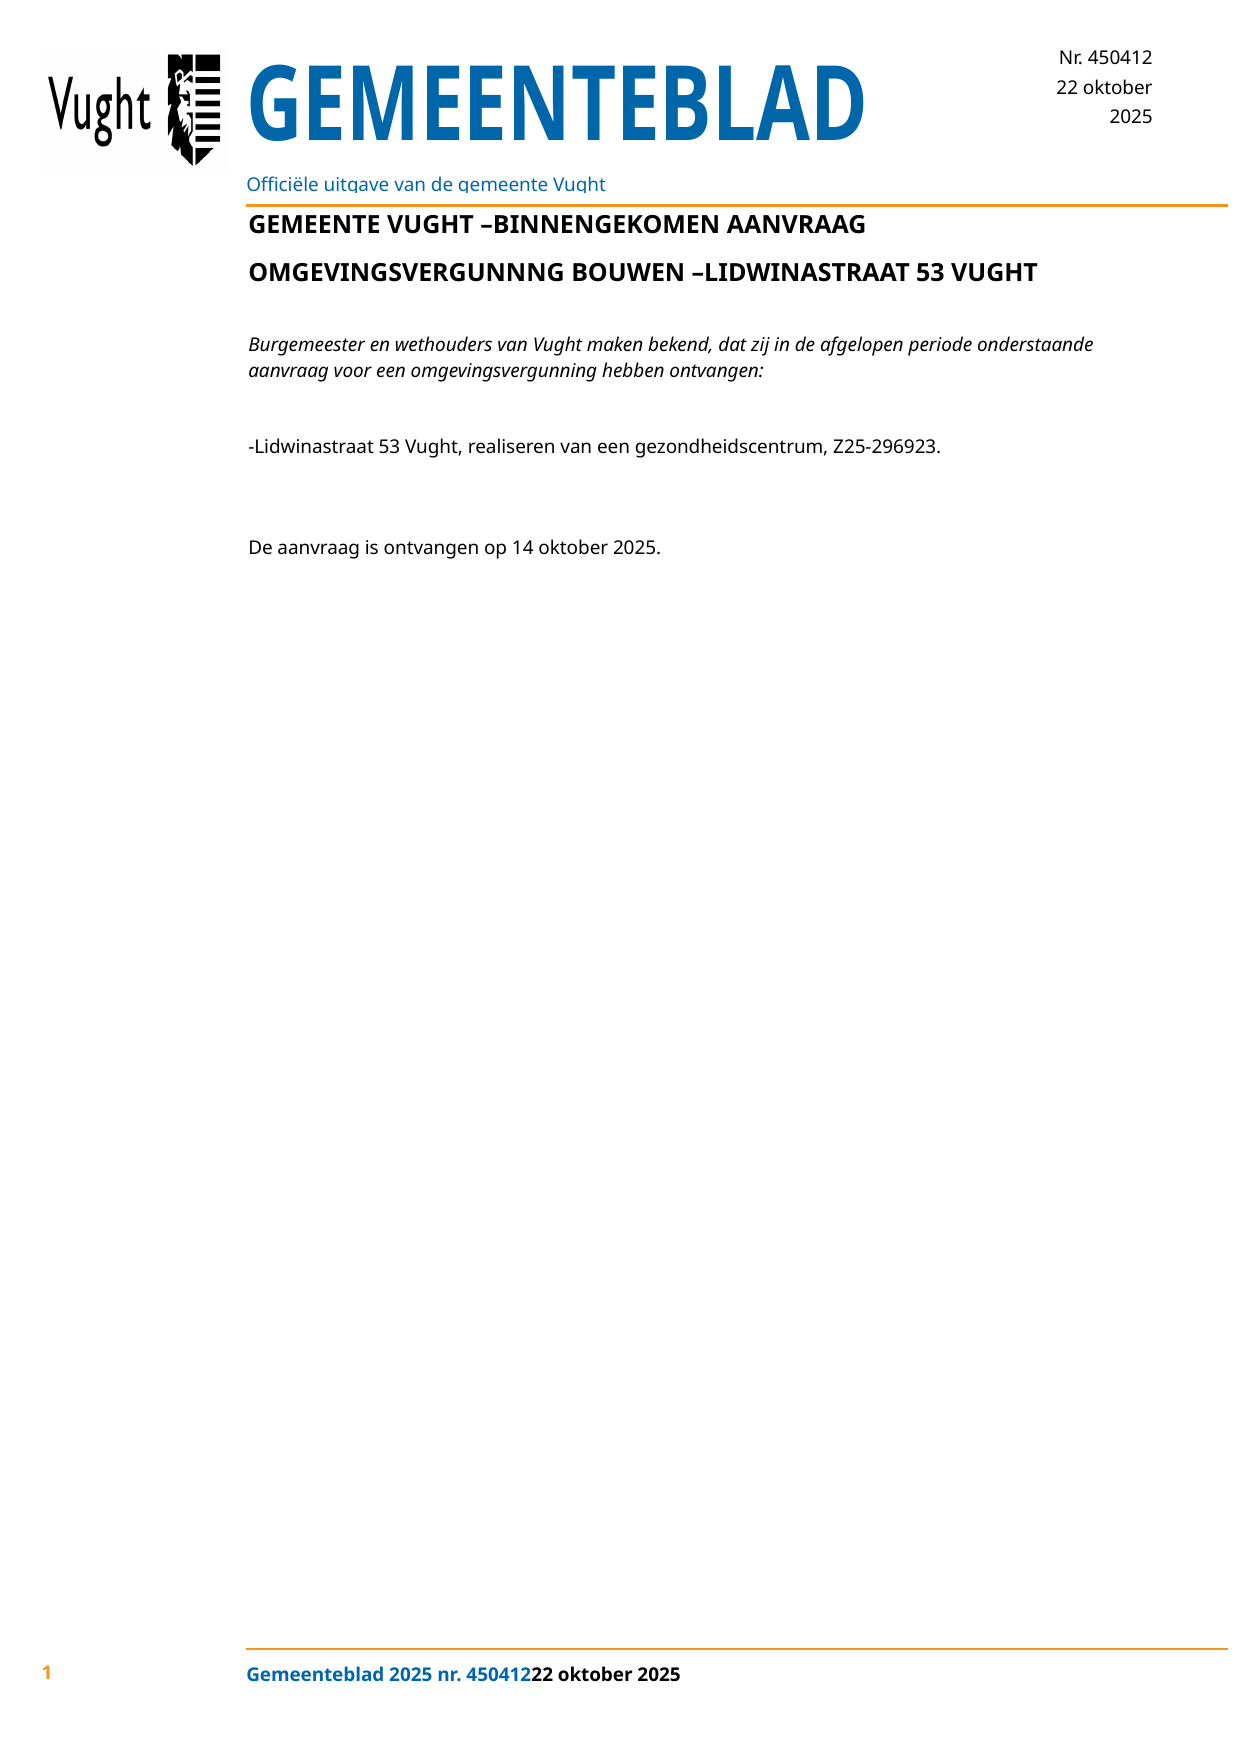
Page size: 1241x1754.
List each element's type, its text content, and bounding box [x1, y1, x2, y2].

text Burgemeester en wethouders van Vught maken bekend, dat zij in de afgelopen periode onderstaande aanvraag voor een omgevingsvergunning hebben ontvangen: [248, 331, 1152, 383]
text De aanvraag is ontvangen op 14 oktober 2025. [248, 534, 1152, 560]
picture [41, 47, 231, 172]
text GEMEENTE VUGHT –BINNENGEKOMEN AANVRAAG OMGEVINGSVERGUNNNG BOUWEN –LIDWINASTRAAT 53 VUGHT [248, 207, 1152, 288]
text -Lidwinastraat 53 Vught, realiseren van een gezondheidscentrum, Z25-296923. [248, 433, 1152, 459]
